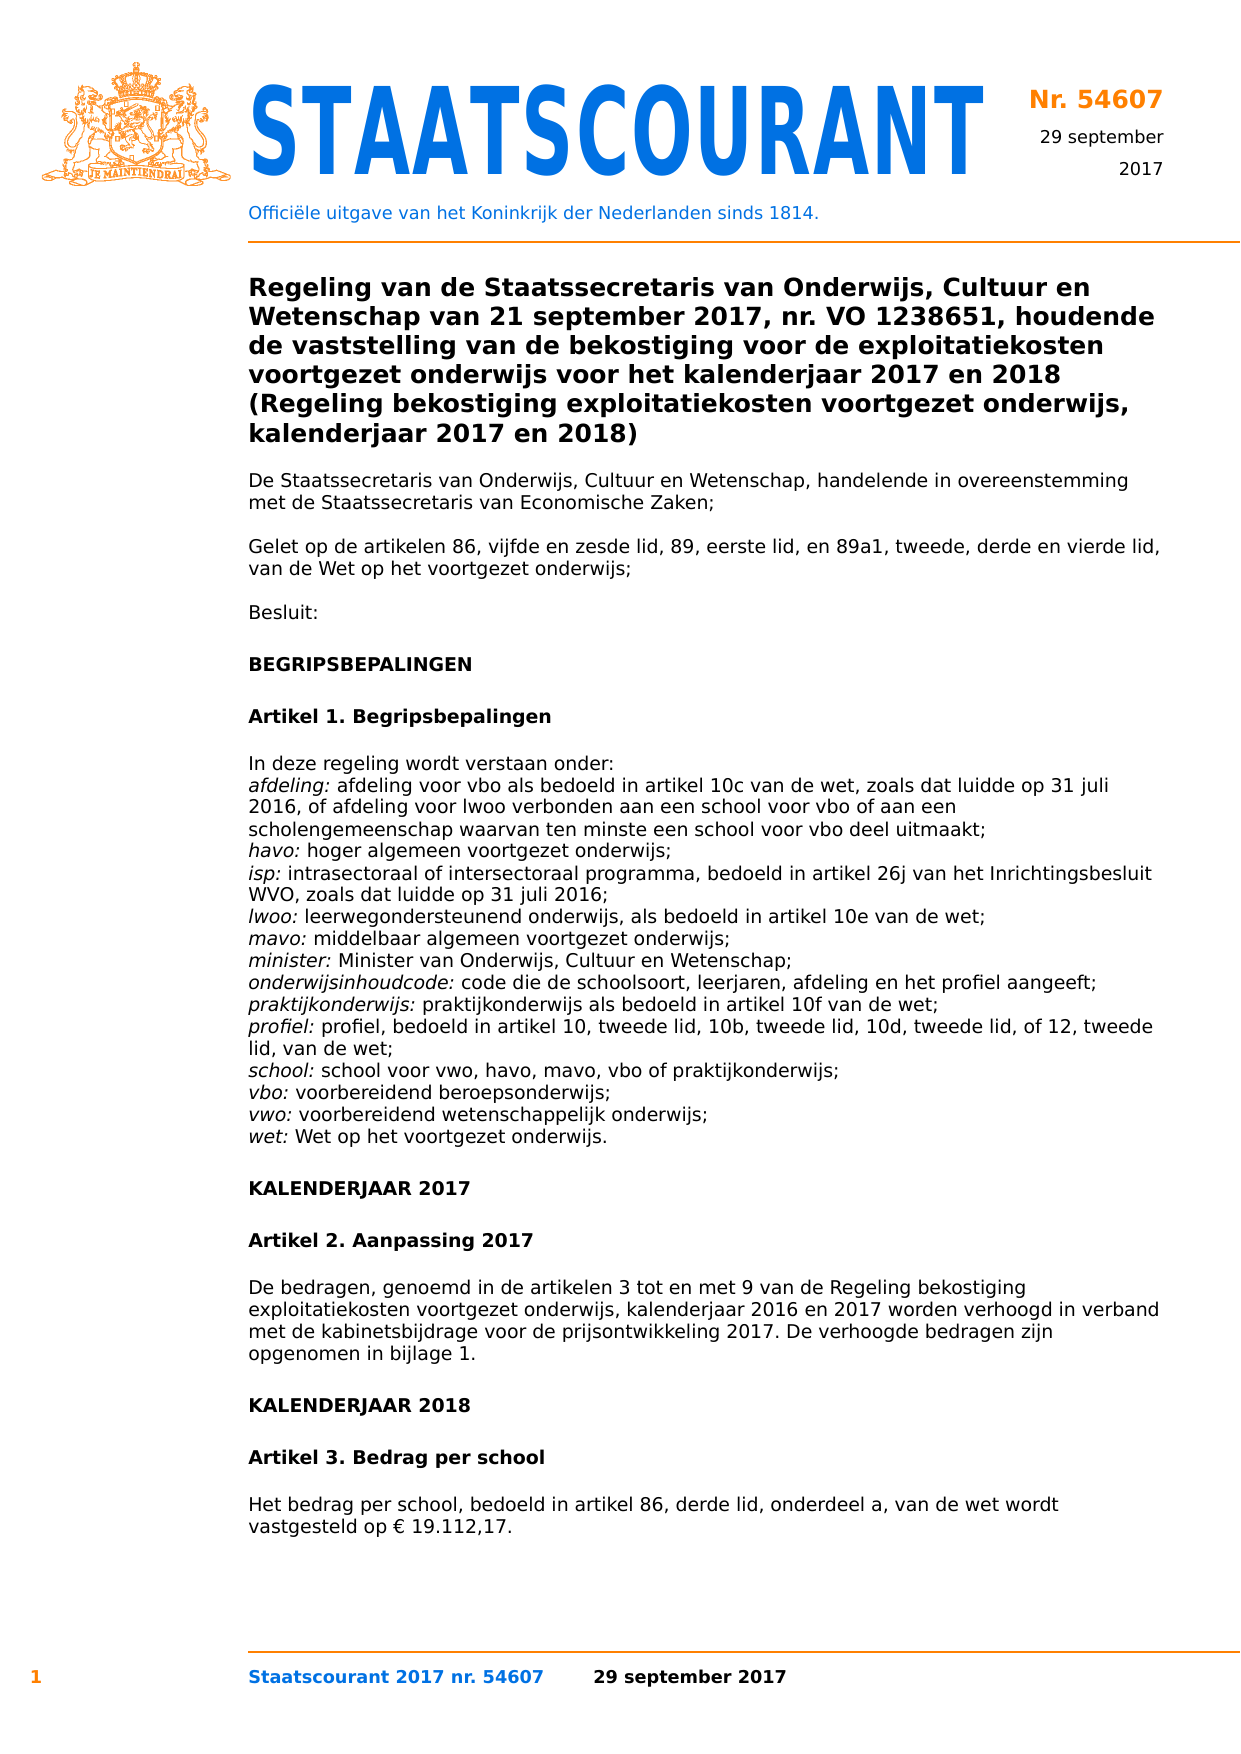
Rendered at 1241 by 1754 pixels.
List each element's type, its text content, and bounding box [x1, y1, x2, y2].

text De bedragen, genoemd in de artikelen 3 tot en met 9 van de Regeling bekostiging exploitatiekosten voortgezet onderwijs, kalenderjaar 2016 en 2017 worden verhoogd in verband met de kabinetsbijdrage voor de prijsontwikkeling 2017. De verhoogde bedragen zijn opgenomen in bijlage 1. [248, 1277, 1163, 1365]
picture [41, 62, 231, 186]
text onderwijsinhoudcode: code die de schoolsoort, leerjaren, afdeling en het profiel aangeeft; [248, 972, 1163, 994]
subtitle KALENDERJAAR 2018 [248, 1395, 1163, 1417]
subtitle Artikel 1. Begripsbepalingen [248, 706, 1163, 727]
text lwoo: leerwegondersteunend onderwijs, als bedoeld in artikel 10e van de wet; [248, 906, 1163, 928]
table_cell 29 september [998, 121, 1240, 153]
text minister: Minister van Onderwijs, Cultuur en Wetenschap; [248, 950, 1163, 972]
text vwo: voorbereidend wetenschappelijk onderwijs; [248, 1104, 1163, 1126]
text In deze regeling wordt verstaan onder: [248, 752, 1163, 774]
text vbo: voorbereidend beroepsonderwijs; [248, 1082, 1163, 1104]
table_header [25, 62, 248, 241]
subtitle Artikel 3. Bedrag per school [248, 1447, 1163, 1469]
subtitle KALENDERJAAR 2017 [248, 1178, 1163, 1200]
table_cell Officiële uitgave van het Koninkrijk der Nederlanden sinds 1814. [248, 203, 1240, 241]
text mavo: middelbaar algemeen voortgezet onderwijs; [248, 928, 1163, 950]
text isp: intrasectoraal of intersectoraal programma, bedoeld in artikel 26j van het Inrichtingsbesluit WVO, zoals dat luidde op 31 juli 2016; [248, 862, 1163, 906]
subtitle Artikel 2. Aanpassing 2017 [248, 1230, 1163, 1252]
text afdeling: afdeling voor vbo als bedoeld in artikel 10c van de wet, zoals dat luidde op 31 juli 2016, of afdeling voor lwoo verbonden aan een school voor vbo of aan een scholengemeenschap waarvan ten minste een school voor vbo deel uitmaakt; [248, 774, 1163, 840]
text school: school voor vwo, havo, mavo, vbo of praktijkonderwijs; [248, 1060, 1163, 1082]
text Gelet op de artikelen 86, vijfde en zesde lid, 89, eerste lid, en 89a1, tweede, derde en vierde lid, van de Wet op het voortgezet onderwijs; [248, 536, 1163, 580]
table_cell 2017 [998, 153, 1240, 203]
text Besluit: [248, 602, 1163, 623]
text praktijkonderwijs: praktijkonderwijs als bedoeld in artikel 10f van de wet; [248, 994, 1163, 1016]
subtitle BEGRIPSBEPALINGEN [248, 653, 1163, 676]
text Het bedrag per school, bedoeld in artikel 86, derde lid, onderdeel a, van de wet wordt vastgesteld op € 19.112,17. [248, 1494, 1163, 1538]
table_header Nr. 54607 [998, 62, 1240, 121]
subtitle Regeling van de Staatssecretaris van Onderwijs, Cultuur en Wetenschap van 21 september 2017, nr. VO 1238651, houdende de vaststelling van de bekostiging voor de exploitatiekosten voortgezet onderwijs voor het kalenderjaar 2017 en 2018 (Regeling bekostiging exploitatiekosten voortgezet onderwijs, kalenderjaar 2017 en 2018) [248, 273, 1163, 448]
table_header STAATSCOURANT [248, 62, 998, 203]
text De Staatssecretaris van Onderwijs, Cultuur en Wetenschap, handelende in overeenstemming met de Staatssecretaris van Economische Zaken; [248, 470, 1163, 514]
text havo: hoger algemeen voortgezet onderwijs; [248, 840, 1163, 862]
text profiel: profiel, bedoeld in artikel 10, tweede lid, 10b, tweede lid, 10d, tweede lid, of 12, tweede lid, van de wet; [248, 1016, 1163, 1060]
text wet: Wet op het voortgezet onderwijs. [248, 1126, 1163, 1148]
